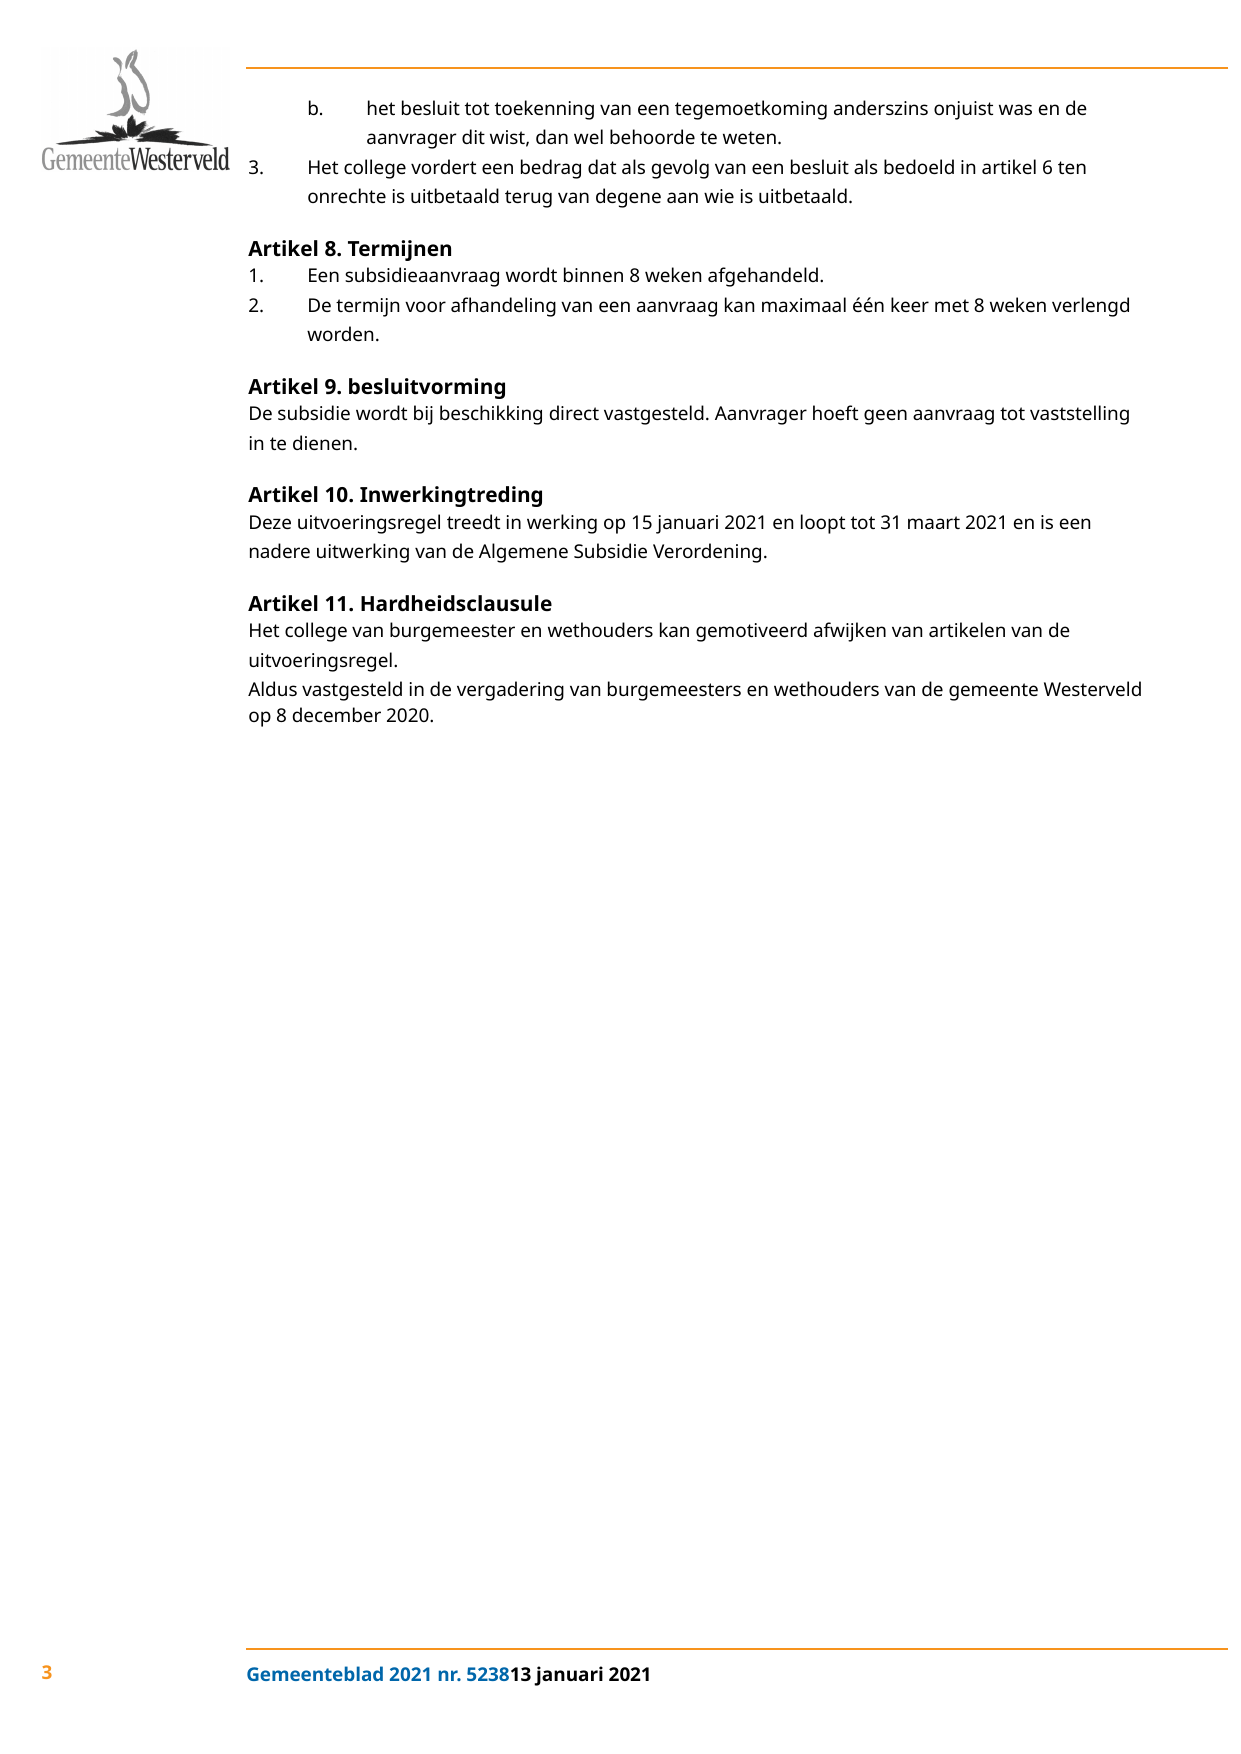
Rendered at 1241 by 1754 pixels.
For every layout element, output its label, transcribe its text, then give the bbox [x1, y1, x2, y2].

list het besluit tot toekenning van een tegemoetkoming anderszins onjuist was en de aanvrager dit wist, dan wel behoorde te weten. [307, 95, 1152, 150]
list Een subsidieaanvraag wordt binnen 8 weken afgehandeld. [248, 262, 1152, 288]
text Het college van burgemeester en wethouders kan gemotiveerd afwijken van artikelen van de uitvoeringsregel. [248, 617, 1152, 673]
picture [41, 47, 231, 172]
text Artikel 10. Inwerkingtreding [248, 480, 1152, 509]
text Artikel 8. Termijnen [248, 234, 1152, 262]
text Aldus vastgesteld in de vergadering van burgemeesters en wethouders van de gemeente Westerveld op 8 december 2020. [248, 676, 1152, 728]
text Deze uitvoeringsregel treedt in werking op 15 januari 2021 en loopt tot 31 maart 2021 en is een nadere uitwerking van de Algemene Subsidie Verordening. [248, 509, 1152, 564]
list Het college vordert een bedrag dat als gevolg van een besluit als bedoeld in artikel 6 ten onrechte is uitbetaald terug van degene aan wie is uitbetaald. [248, 154, 1152, 209]
text Artikel 9. besluitvorming [248, 372, 1152, 400]
text Artikel 11. Hardheidsclausule [248, 589, 1152, 617]
list De termijn voor afhandeling van een aanvraag kan maximaal één keer met 8 weken verlengd worden. [248, 292, 1152, 347]
text De subsidie wordt bij beschikking direct vastgesteld. Aanvrager hoeft geen aanvraag tot vaststelling in te dienen. [248, 400, 1152, 456]
